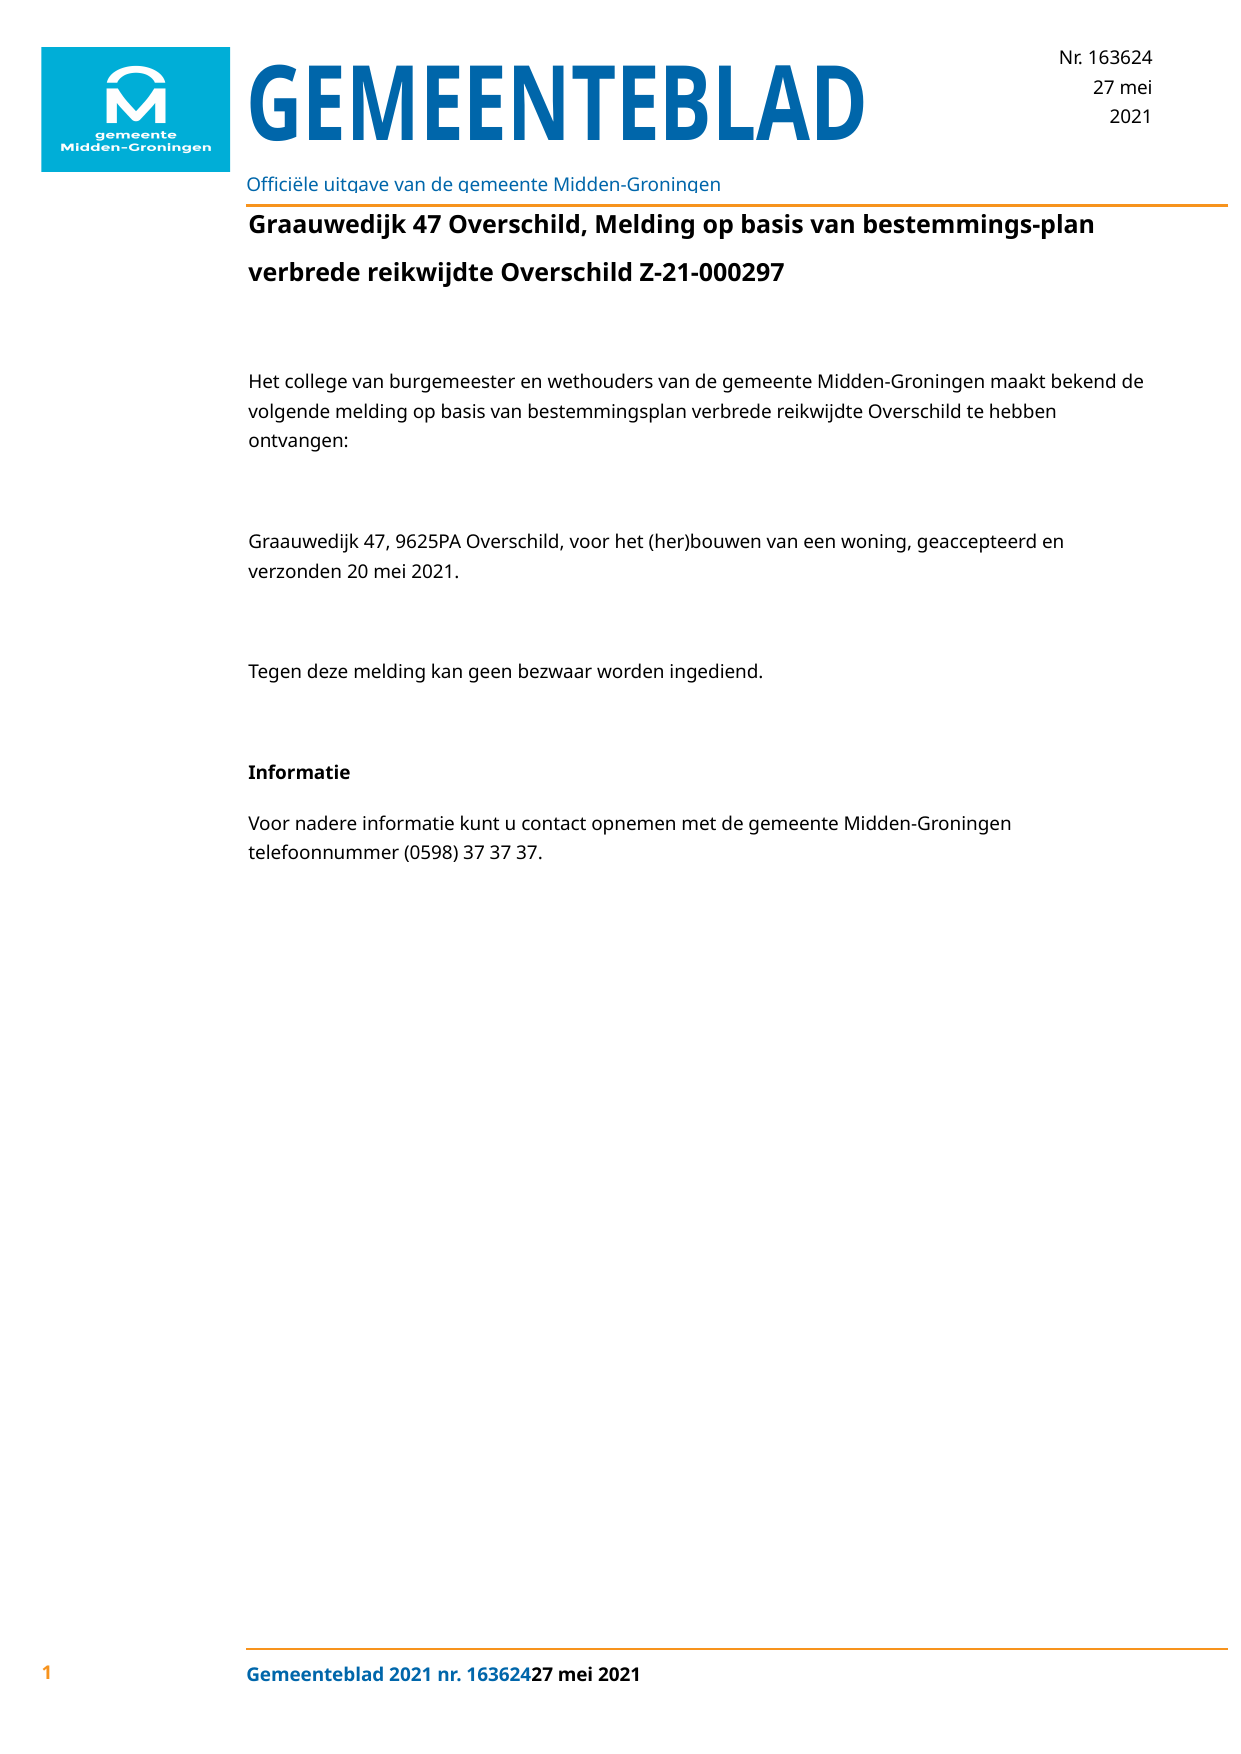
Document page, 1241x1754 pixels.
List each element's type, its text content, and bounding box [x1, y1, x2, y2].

text Het college van burgemeester en wethouders van de gemeente Midden-Groningen maakt bekend de volgende melding op basis van bestemmingsplan verbrede reikwijdte Overschild te hebben ontvangen: [248, 368, 1152, 453]
picture [184, 146, 190, 153]
picture [108, 66, 164, 82]
text Voor nadere informatie kunt u contact opnemen met de gemeente Midden-Groningen telefoonnummer (0598) 37 37 37. [248, 810, 1152, 865]
text Tegen deze melding kan geen bezwaar worden ingediend. [248, 659, 1152, 684]
text Graauwedijk 47 Overschild, Melding op basis van bestemmings-plan verbrede reikwijdte Overschild Z-21-000297 [248, 207, 1152, 288]
text Graauwedijk 47, 9625PA Overschild, voor het (her)bouwen van een woning, geaccepteerd en verzonden 20 mei 2021. [248, 528, 1152, 584]
text Informatie [248, 759, 1152, 785]
picture [107, 89, 165, 122]
